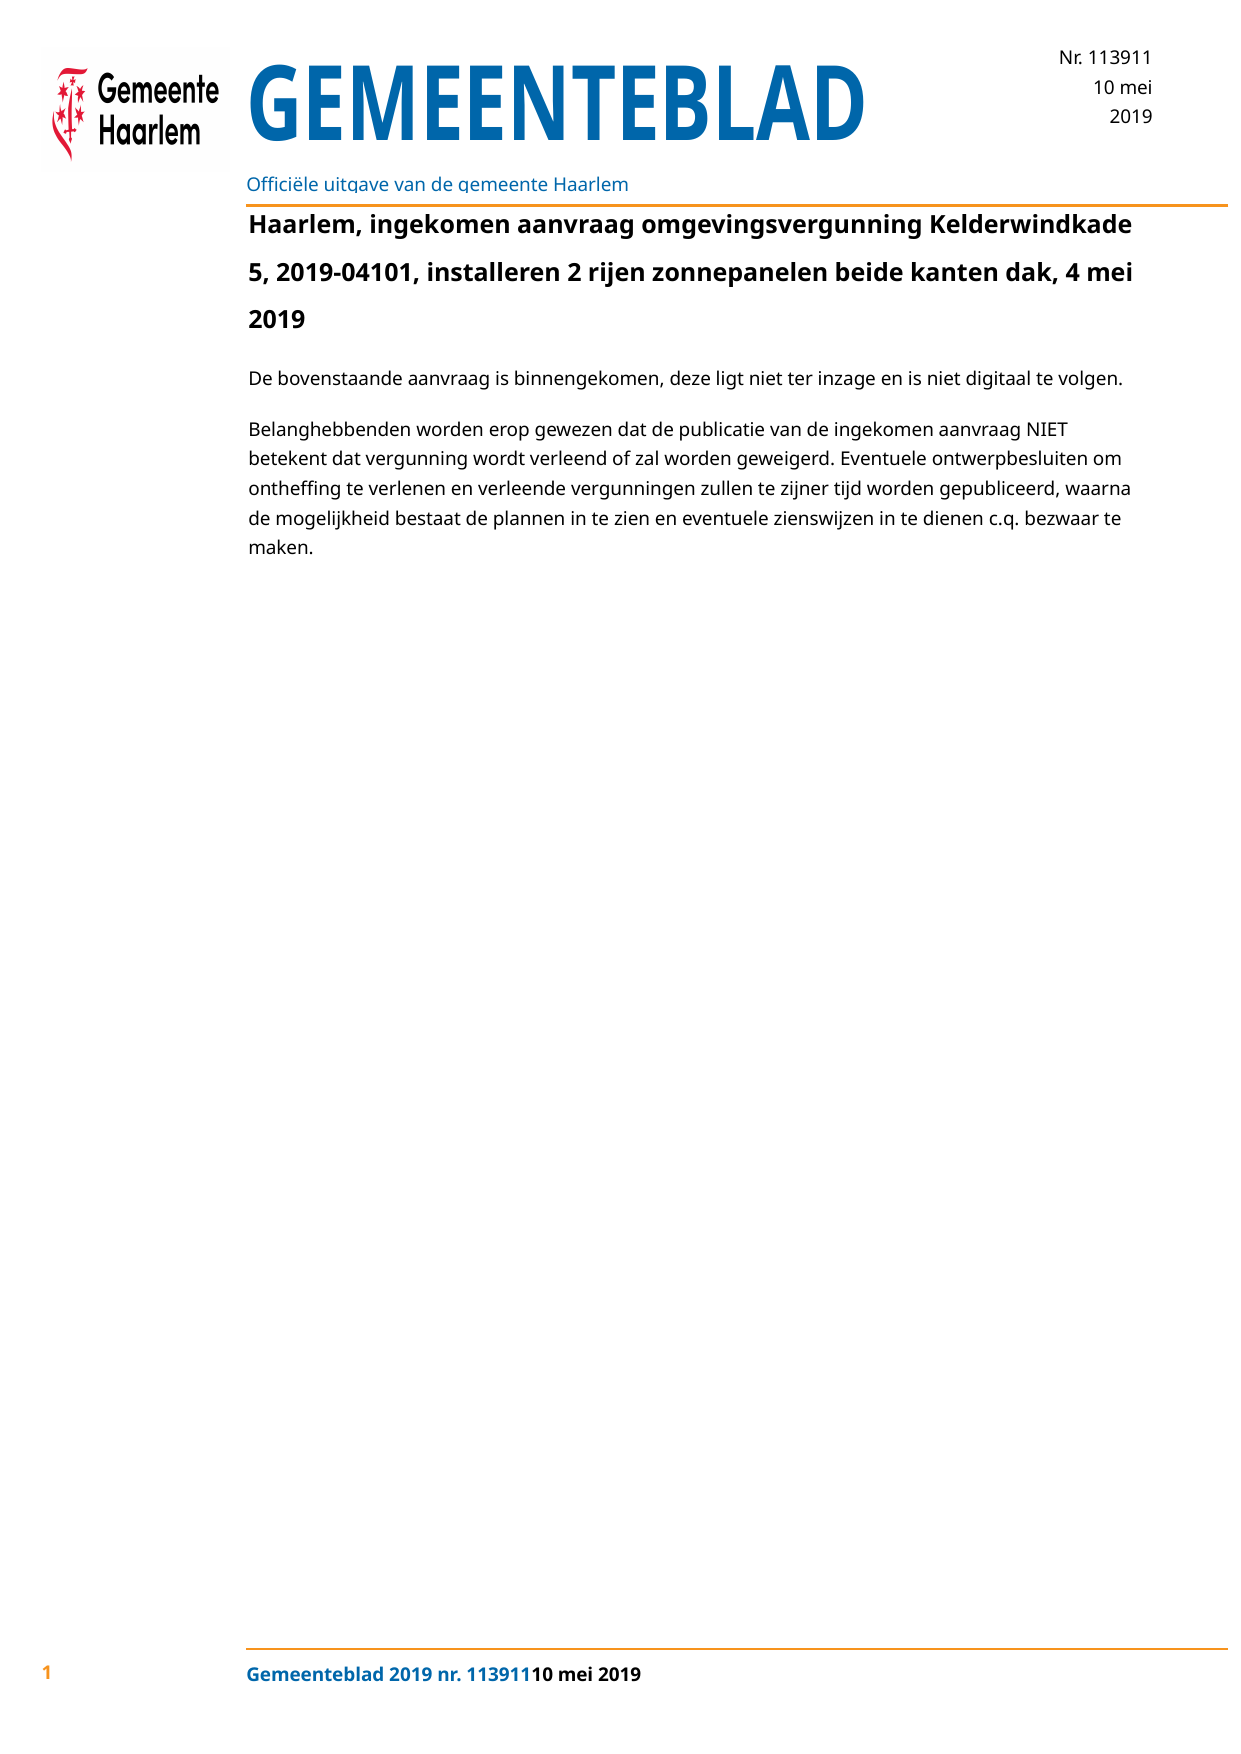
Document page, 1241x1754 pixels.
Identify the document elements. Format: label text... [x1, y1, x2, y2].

text De bovenstaande aanvraag is binnengekomen, deze ligt niet ter inzage en is niet digitaal te volgen. [248, 366, 1152, 391]
text Belanghebbenden worden erop gewezen dat de publicatie van de ingekomen aanvraag NIET betekent dat vergunning wordt verleend of zal worden geweigerd. Eventuele ontwerpbesluiten om ontheffing te verlenen en verleende vergunningen zullen te zijner tijd worden gepubliceerd, waarna de mogelijkheid bestaat de plannen in te zien en eventuele zienswijzen in te dienen c.q. bezwaar te maken. [248, 416, 1152, 560]
text Haarlem, ingekomen aanvraag omgevingsvergunning Kelderwindkade 5, 2019-04101, installeren 2 rijen zonnepanelen beide kanten dak, 4 mei 2019 [248, 207, 1152, 336]
picture [41, 47, 231, 172]
